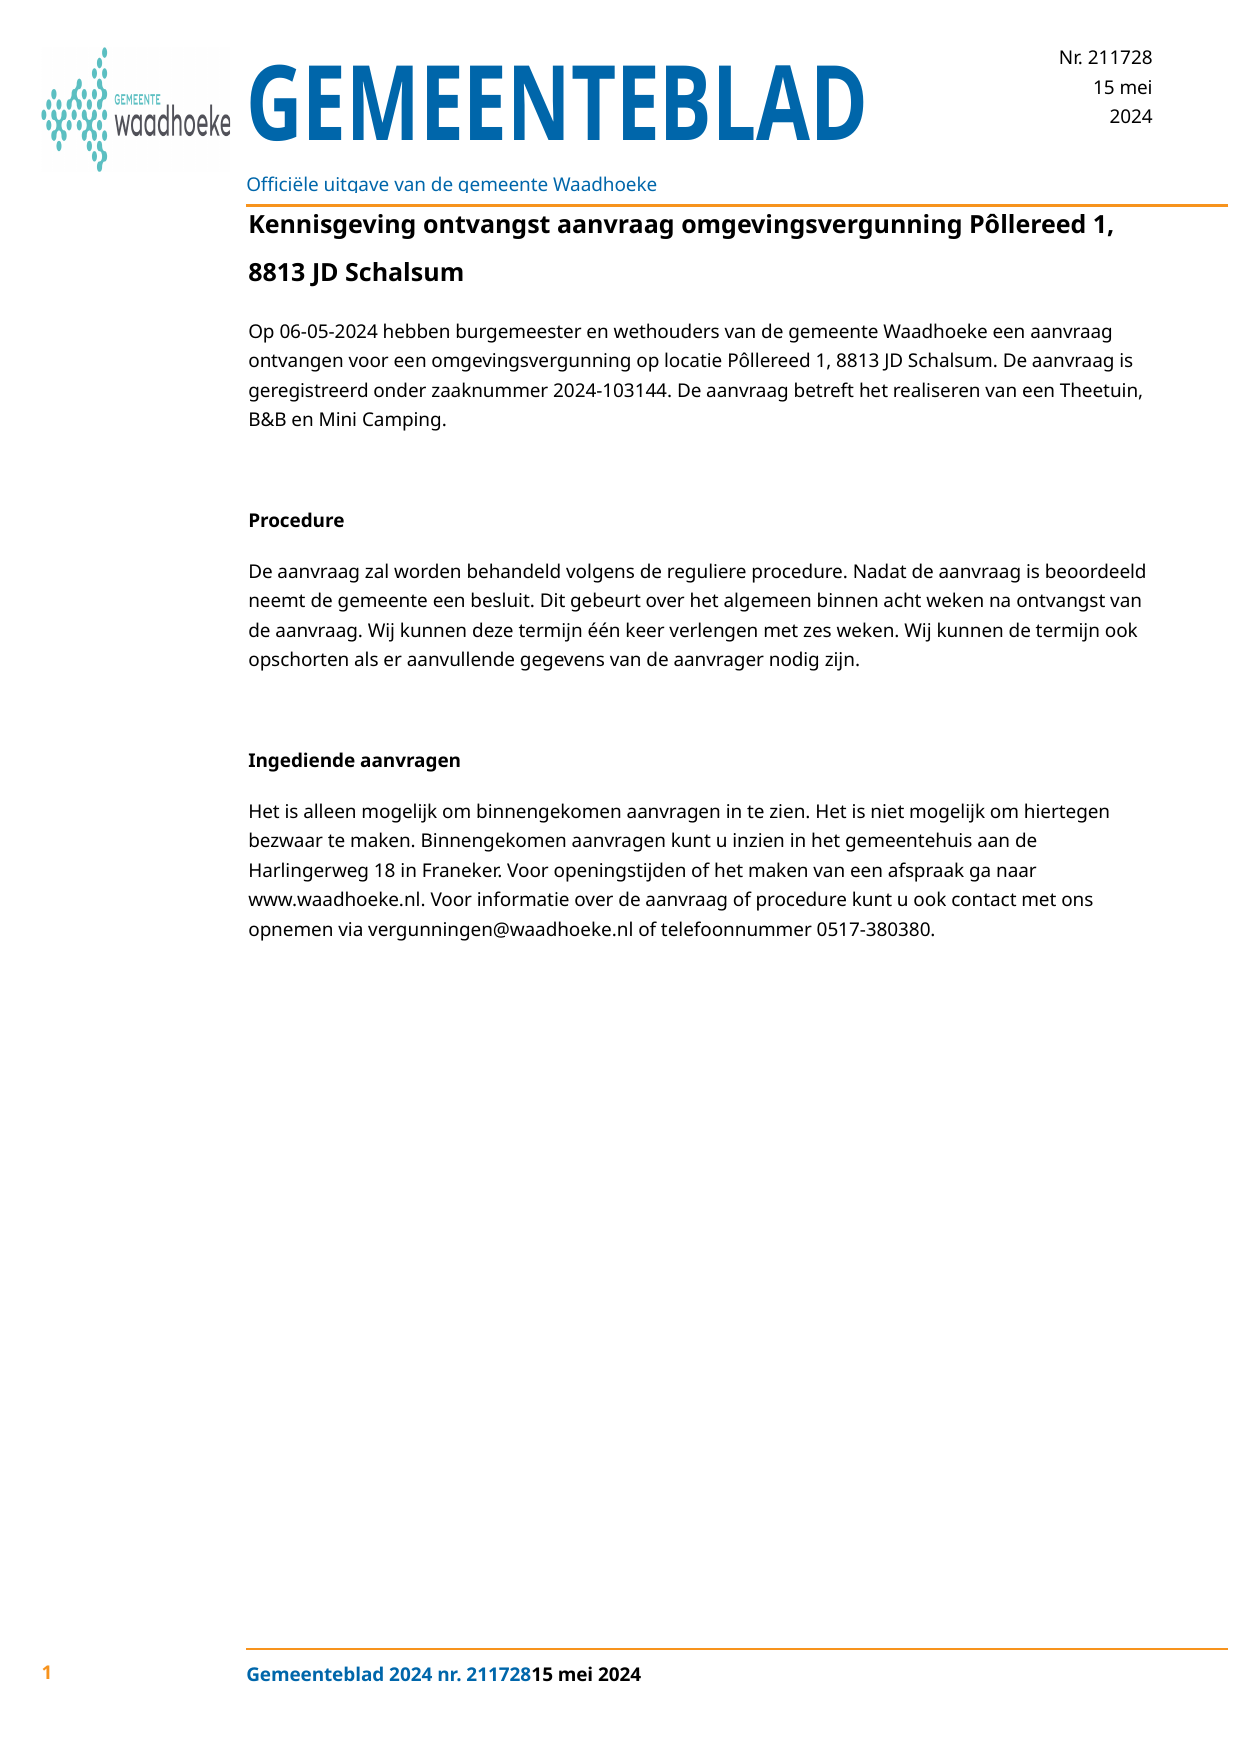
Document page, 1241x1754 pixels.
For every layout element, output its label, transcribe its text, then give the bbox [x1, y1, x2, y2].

picture [41, 47, 231, 172]
text Procedure [248, 507, 1152, 533]
text De aanvraag zal worden behandeld volgens de reguliere procedure. Nadat de aanvraag is beoordeeld neemt de gemeente een besluit. Dit gebeurt over het algemeen binnen acht weken na ontvangst van de aanvraag. Wij kunnen deze termijn één keer verlengen met zes weken. Wij kunnen de termijn ook opschorten als er aanvullende gegevens van de aanvrager nodig zijn. [248, 558, 1152, 672]
text Kennisgeving ontvangst aanvraag omgevingsvergunning Pôllereed 1, 8813 JD Schalsum [248, 207, 1152, 288]
text Op 06-05-2024 hebben burgemeester en wethouders van de gemeente Waadhoeke een aanvraag ontvangen voor een omgevingsvergunning op locatie Pôllereed 1, 8813 JD Schalsum. De aanvraag is geregistreerd onder zaaknummer 2024-103144. De aanvraag betreft het realiseren van een Theetuin, B&B en Mini Camping. [248, 318, 1152, 432]
text Het is alleen mogelijk om binnengekomen aanvragen in te zien. Het is niet mogelijk om hiertegen bezwaar te maken. Binnengekomen aanvragen kunt u inzien in het gemeentehuis aan de Harlingerweg 18 in Franeker. Voor openingstijden of het maken van een afspraak ga naar www.waadhoeke.nl. Voor informatie over de aanvraag of procedure kunt u ook contact met ons opnemen via vergunningen@waadhoeke.nl of telefoonnummer 0517-380380. [248, 798, 1152, 942]
text Ingediende aanvragen [248, 747, 1152, 773]
